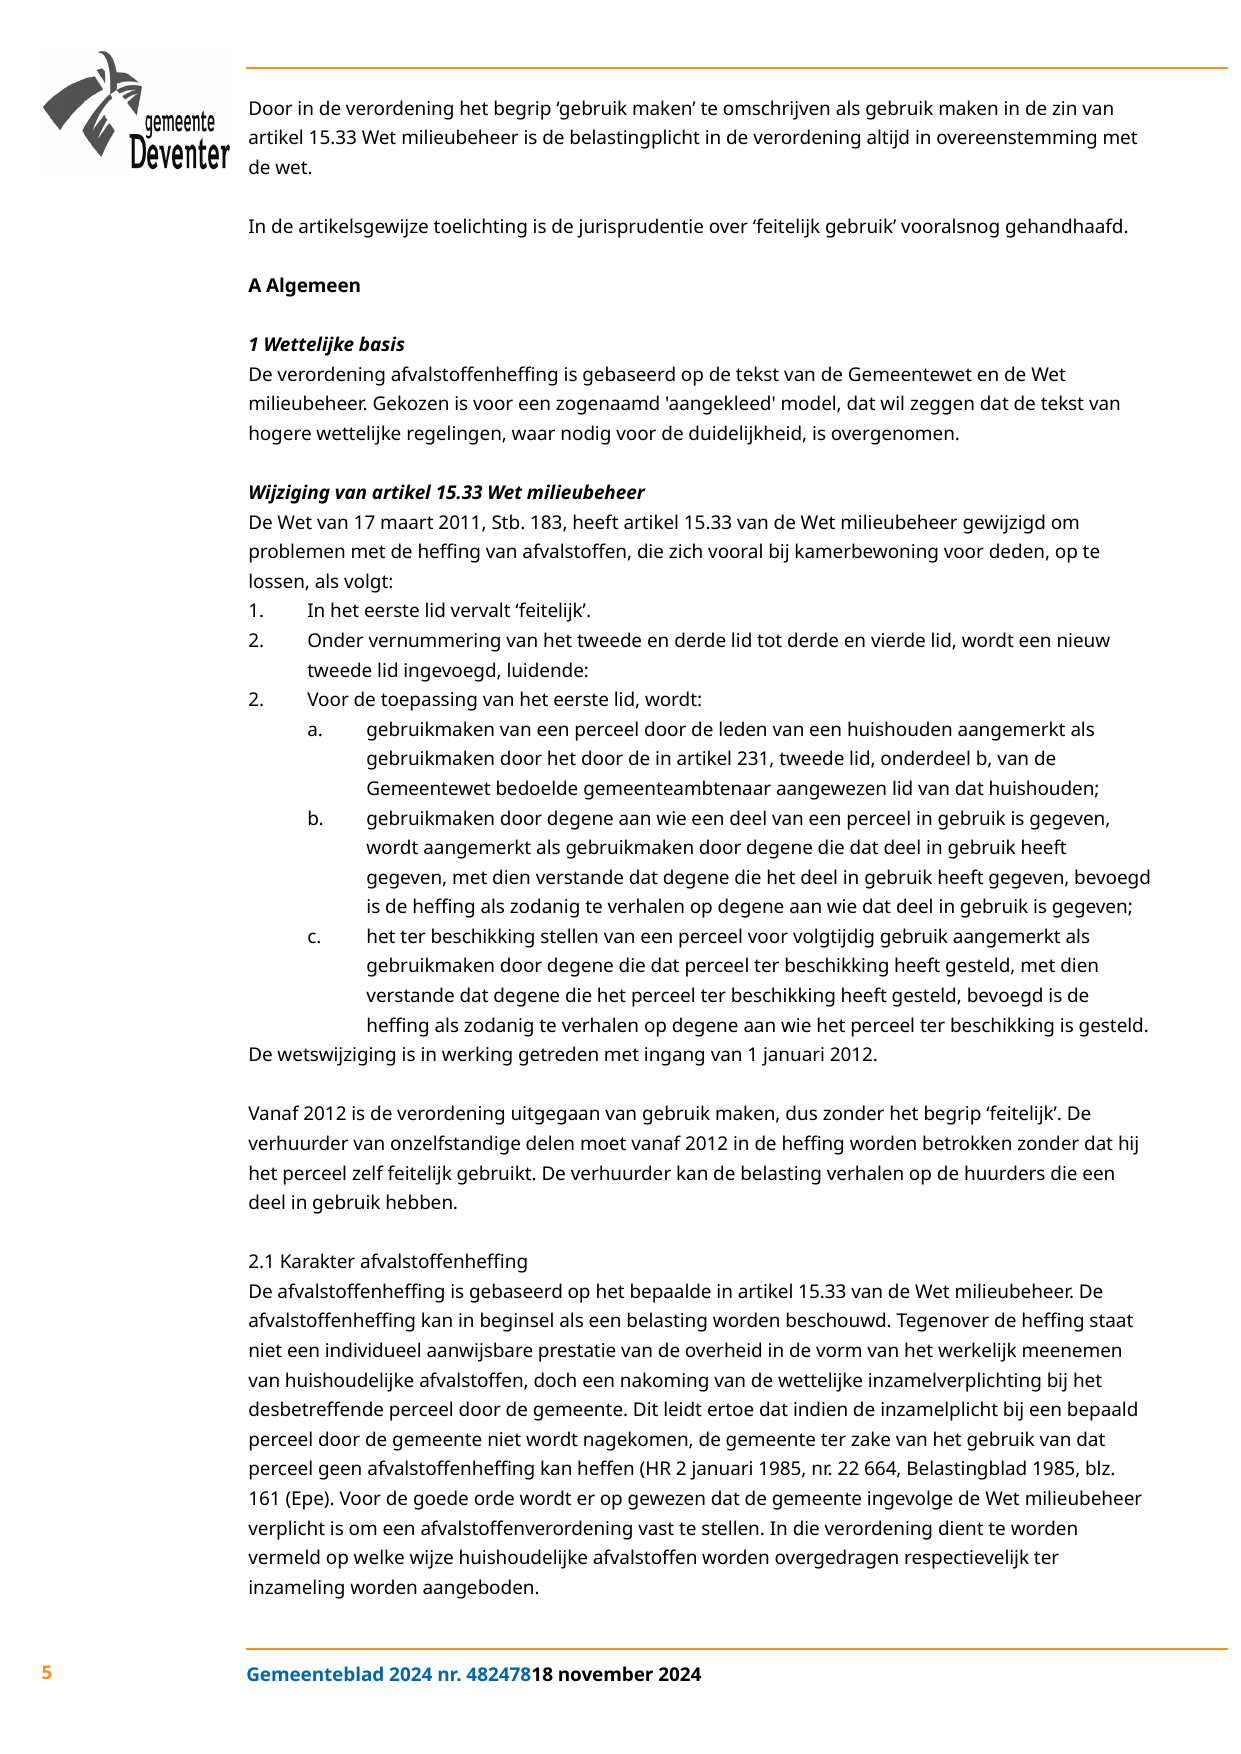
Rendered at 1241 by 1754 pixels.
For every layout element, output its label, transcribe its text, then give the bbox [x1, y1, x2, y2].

text In de artikelsgewijze toelichting is de jurisprudentie over ‘feitelijk gebruik’ vooralsnog gehandhaafd. [248, 213, 1152, 239]
text De afvalstoffenheffing is gebaseerd op het bepaalde in artikel 15.33 van de Wet milieubeheer. De afvalstoffenheffing kan in beginsel als een belasting worden beschouwd. Tegenover de heffing staat niet een individueel aanwijsbare prestatie van de overheid in de vorm van het werkelijk meenemen van huishoudelijke afvalstoffen, doch een nakoming van de wettelijke inzamelverplichting bij het desbetreffende perceel door de gemeente. Dit leidt ertoe dat indien de inzamelplicht bij een bepaald perceel door de gemeente niet wordt nagekomen, de gemeente ter zake van het gebruik van dat perceel geen afvalstoffenheffing kan heffen (HR 2 januari 1985, nr. 22 664, Belastingblad 1985, blz. 161 (Epe). Voor de goede orde wordt er op gewezen dat de gemeente ingevolge de Wet milieubeheer verplicht is om een afvalstoffenverordening vast te stellen. In die verordening dient te worden vermeld op welke wijze huishoudelijke afvalstoffen worden overgedragen respectievelijk ter inzameling worden aangeboden. [248, 1278, 1152, 1600]
text A Algemeen [248, 272, 1152, 298]
text De Wet van 17 maart 2011, Stb. 183, heeft artikel 15.33 van de Wet milieubeheer gewijzigd om problemen met de heffing van afvalstoffen, die zich vooral bij kamerbewoning voor deden, op te lossen, als volgt: [248, 509, 1152, 594]
text Vanaf 2012 is de verordening uitgegaan van gebruik maken, dus zonder het begrip ‘feitelijk’. De verhuurder van onzelfstandige delen moet vanaf 2012 in de heffing worden betrokken zonder dat hij het perceel zelf feitelijk gebruikt. De verhuurder kan de belasting verhalen op de huurders die een deel in gebruik hebben. [248, 1101, 1152, 1215]
text Wijziging van artikel 15.33 Wet milieubeheer [248, 479, 1152, 505]
list het ter beschikking stellen van een perceel voor volgtijdig gebruik aangemerkt als gebruikmaken door degene die dat perceel ter beschikking heeft gesteld, met dien verstande dat degene die het perceel ter beschikking heeft gesteld, bevoegd is de heffing als zodanig te verhalen op degene aan wie het perceel ter beschikking is gesteld. [307, 923, 1152, 1038]
text 2.1 Karakter afvalstoffenheffing [248, 1248, 1152, 1274]
text 1 Wettelijke basis [248, 331, 1152, 357]
list Onder vernummering van het tweede en derde lid tot derde en vierde lid, wordt een nieuw tweede lid ingevoegd, luidende: [248, 627, 1152, 683]
list gebruikmaken van een perceel door de leden van een huishouden aangemerkt als gebruikmaken door het door de in artikel 231, tweede lid, onderdeel b, van de Gemeentewet bedoelde gemeenteambtenaar aangewezen lid van dat huishouden; [307, 716, 1152, 801]
picture [41, 47, 231, 172]
text De wetswijziging is in werking getreden met ingang van 1 januari 2012. [248, 1041, 1152, 1067]
list gebruikmaken door degene aan wie een deel van een perceel in gebruik is gegeven, wordt aangemerkt als gebruikmaken door degene die dat deel in gebruik heeft gegeven, met dien verstande dat degene die het deel in gebruik heeft gegeven, bevoegd is de heffing als zodanig te verhalen op degene aan wie dat deel in gebruik is gegeven; [307, 805, 1152, 919]
text De verordening afvalstoffenheffing is gebaseerd op de tekst van de Gemeentewet en de Wet milieubeheer. Gekozen is voor een zogenaamd 'aangekleed' model, dat wil zeggen dat de tekst van hogere wettelijke regelingen, waar nodig voor de duidelijkheid, is overgenomen. [248, 361, 1152, 446]
text Door in de verordening het begrip ‘gebruik maken’ te omschrijven als gebruik maken in de zin van artikel 15.33 Wet milieubeheer is de belastingplicht in de verordening altijd in overeenstemming met de wet. [248, 95, 1152, 180]
list In het eerste lid vervalt ‘feitelijk’. [248, 598, 1152, 623]
list Voor de toepassing van het eerste lid, wordt: [248, 686, 1152, 712]
